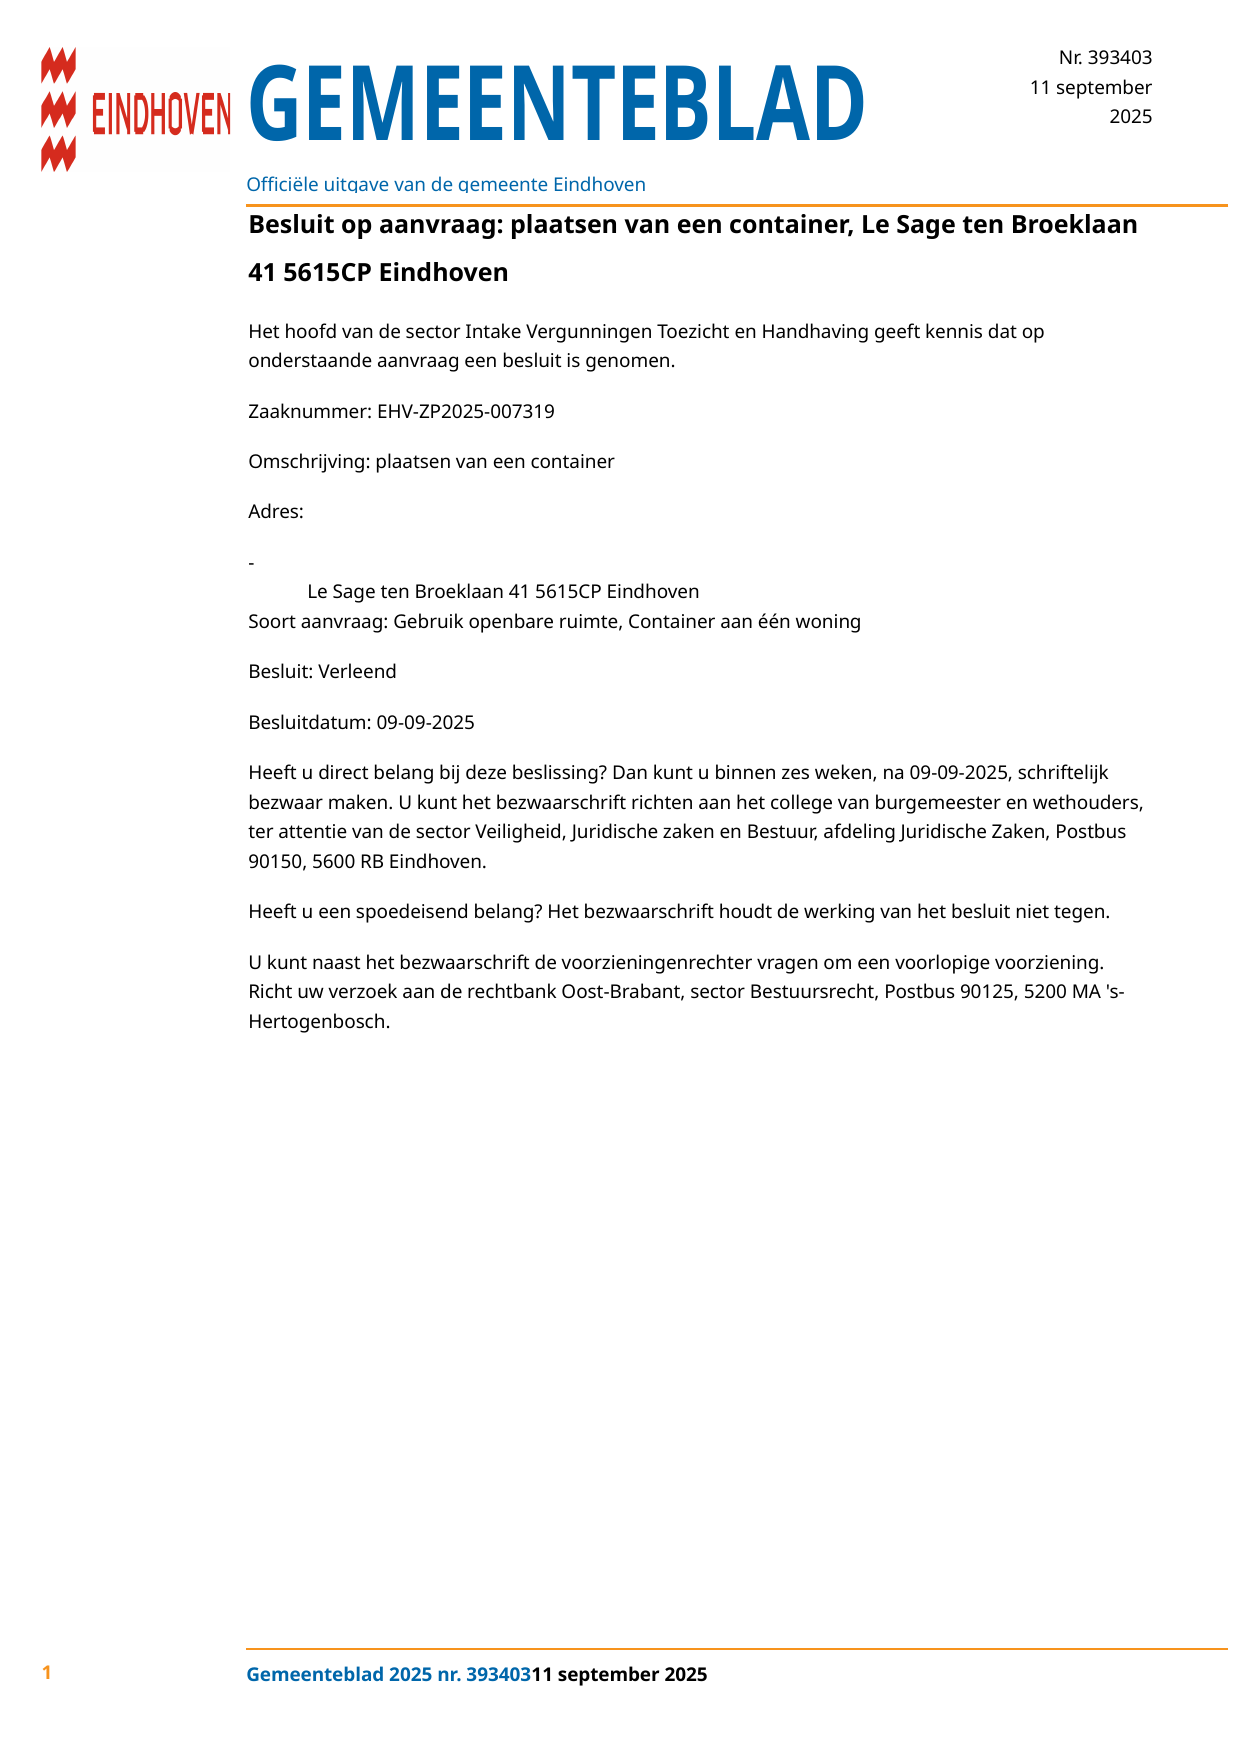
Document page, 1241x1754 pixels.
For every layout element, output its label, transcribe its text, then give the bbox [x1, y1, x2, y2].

text Omschrijving: plaatsen van een container [248, 448, 1152, 474]
text Heeft u een spoedeisend belang? Het bezwaarschrift houdt de werking van het besluit niet tegen. [248, 899, 1152, 924]
text Het hoofd van de sector Intake Vergunningen Toezicht en Handhaving geeft kennis dat op onderstaande aanvraag een besluit is genomen. [248, 318, 1152, 373]
list Le Sage ten Broeklaan 41 5615CP Eindhoven [248, 579, 1152, 604]
text Zaaknummer: EHV-ZP2025-007319 [248, 398, 1152, 424]
picture [41, 47, 231, 172]
text Besluit op aanvraag: plaatsen van een container, Le Sage ten Broeklaan 41 5615CP Eindhoven [248, 207, 1152, 288]
text U kunt naast het bezwaarschrift de voorzieningenrechter vragen om een voorlopige voorziening. Richt uw verzoek aan de rechtbank Oost-Brabant, sector Bestuursrecht, Postbus 90125, 5200 MA 's-Hertogenbosch. [248, 949, 1152, 1034]
text Adres: [248, 499, 1152, 524]
text Besluitdatum: 09-09-2025 [248, 709, 1152, 735]
text Soort aanvraag: Gebruik openbare ruimte, Container aan één woning [248, 608, 1152, 634]
text Heeft u direct belang bij deze beslissing? Dan kunt u binnen zes weken, na 09-09-2025, schriftelijk bezwaar maken. U kunt het bezwaarschrift richten aan het college van burgemeester en wethouders, ter attentie van de sector Veiligheid, Juridische zaken en Bestuur, afdeling Juridische Zaken, Postbus 90150, 5600 RB Eindhoven. [248, 759, 1152, 874]
text Besluit: Verleend [248, 659, 1152, 684]
